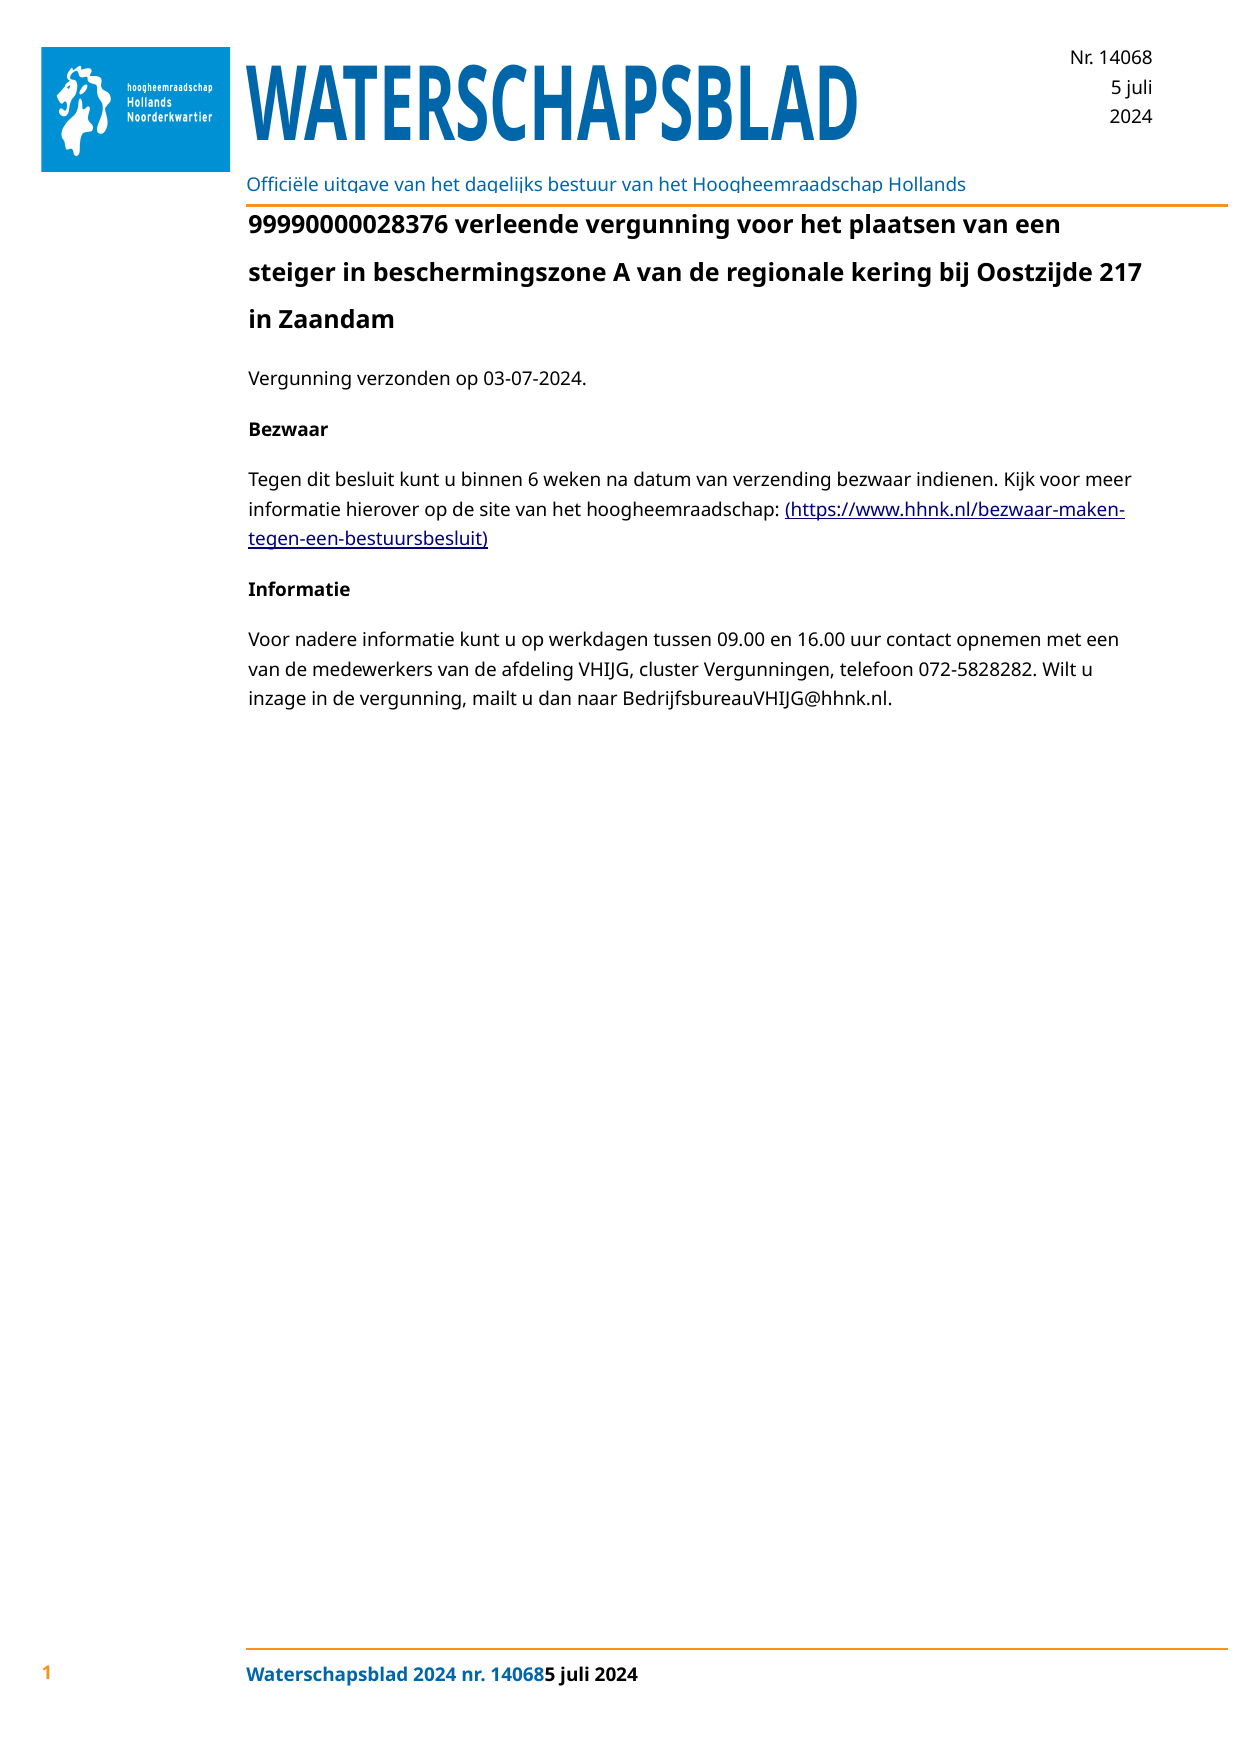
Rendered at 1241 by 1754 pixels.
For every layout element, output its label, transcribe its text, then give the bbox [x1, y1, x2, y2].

text Vergunning verzonden op 03-07-2024. [248, 366, 1152, 391]
text 99990000028376 verleende vergunning voor het plaatsen van een steiger in beschermingszone A van de regionale kering bij Oostzijde 217 in Zaandam [248, 207, 1152, 336]
picture [58, 80, 77, 116]
picture [62, 100, 92, 155]
text Informatie [248, 576, 1152, 602]
picture [76, 67, 110, 133]
picture [80, 86, 87, 93]
text Voor nadere informatie kunt u op werkdagen tussen 09.00 en 16.00 uur contact opnemen met een van de medewerkers van de afdeling VHIJG, cluster Vergunningen, telefoon 072-5828282. Wilt u inzage in de vergunning, mailt u dan naar BedrijfsbureauVHIJG@hhnk.nl. [248, 626, 1152, 711]
picture [68, 69, 73, 79]
picture [128, 113, 133, 121]
text Tegen dit besluit kunt u binnen 6 weken na datum van verzending bezwaar indienen. Kijk voor meer informatie hierover op de site van het hoogheemraadschap: (https://www.hhnk.nl/bezwaar-maken-tegen-een-bestuursbesluit) [248, 466, 1152, 551]
text Bezwaar [248, 416, 1152, 442]
picture [128, 98, 133, 106]
